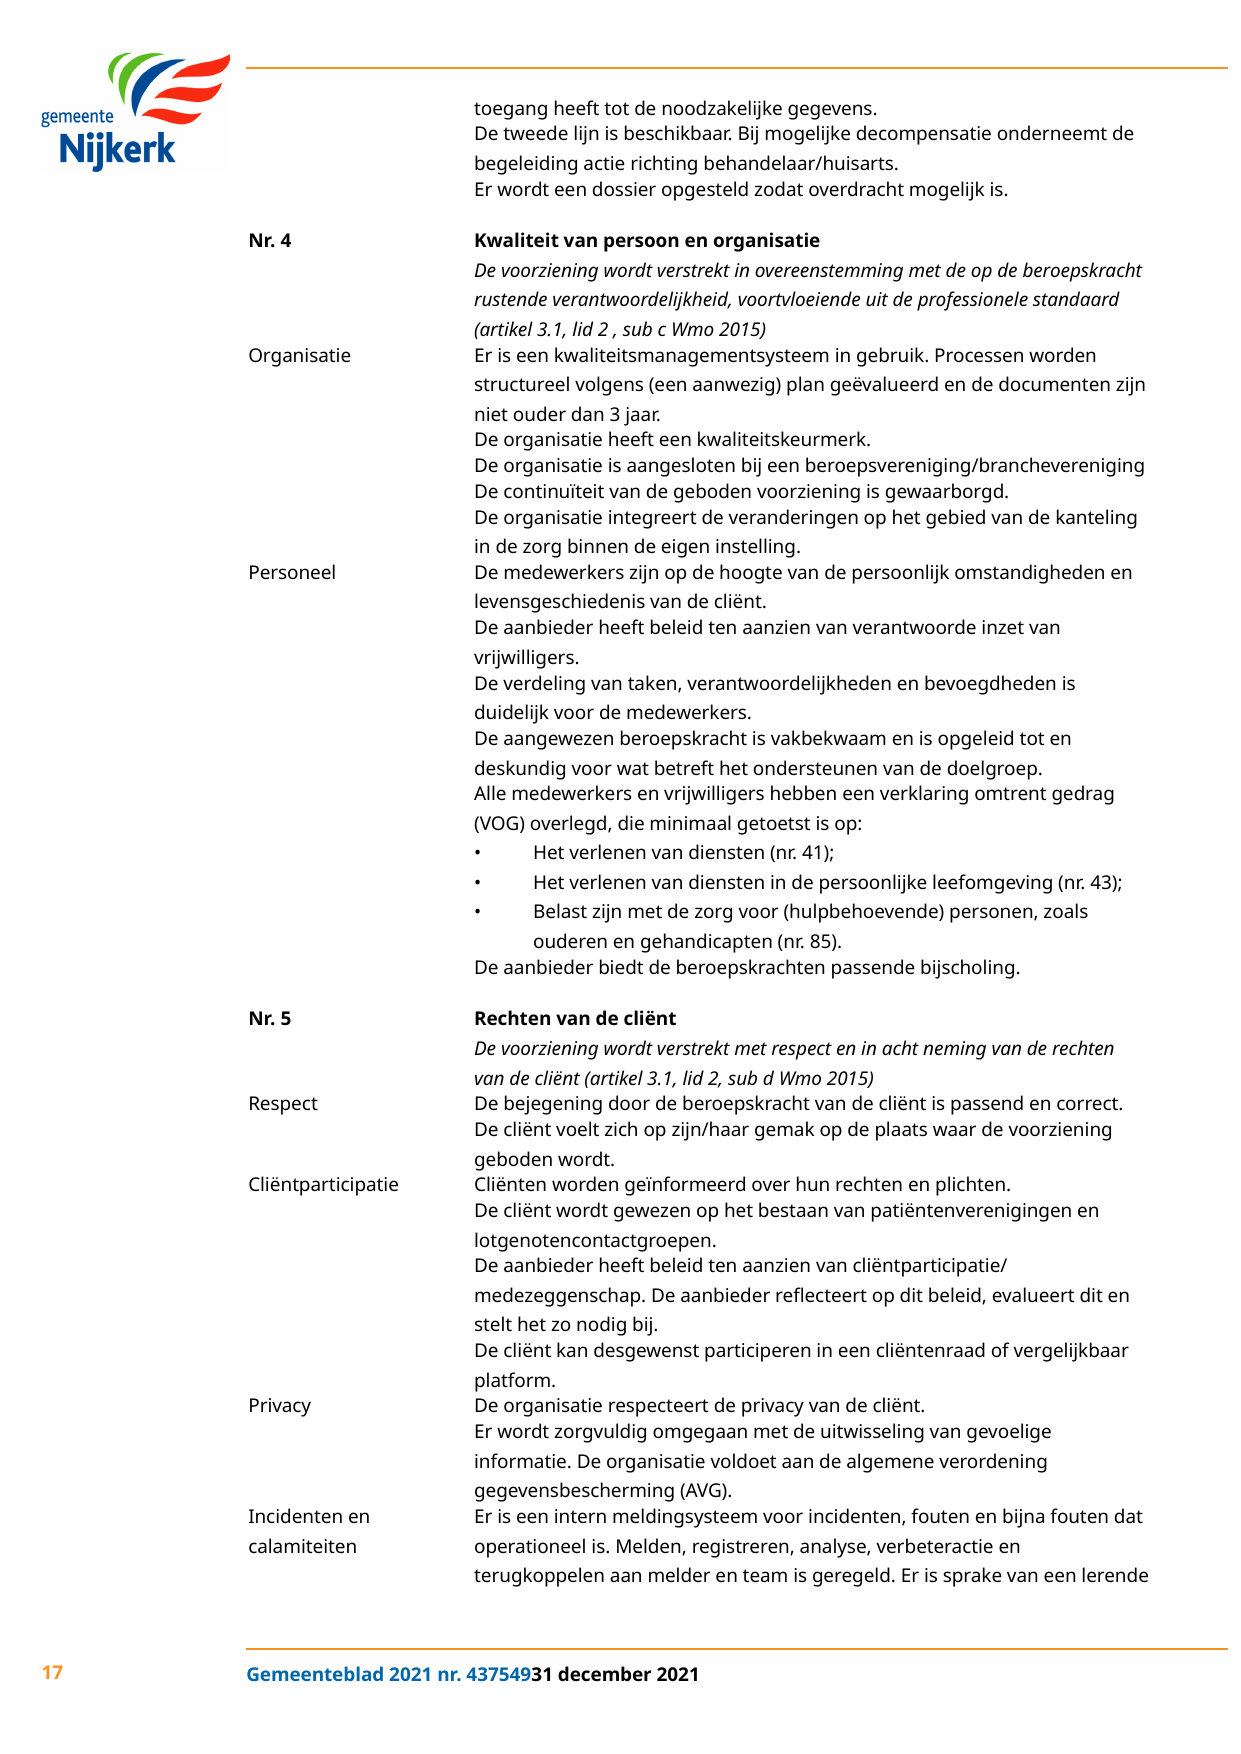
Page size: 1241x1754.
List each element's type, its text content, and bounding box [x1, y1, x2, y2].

table_cell Alle medewerkers en vrijwilligers hebben een verklaring omtrent gedrag (VOG) overlegd, die minimaal getoetst is op: Het verlenen van diensten (nr. 41); Het verlenen van diensten in de persoonlijke leefomgeving (nr. 43); Belast zijn met de zorg voor (hulpbehoevende) personen, zoals ouderen en gehandicapten (nr. 85). [474, 780, 1152, 954]
table_cell toegang heeft tot de noodzakelijke gegevens. [474, 95, 1152, 121]
table_cell De cliënt kan desgewenst participeren in een cliëntenraad of vergelijkbaar platform. [474, 1338, 1152, 1393]
table_cell Er wordt een dossier opgesteld zodat overdracht mogelijk is. [474, 176, 1152, 202]
table_cell De tweede lijn is beschikbaar. Bij mogelijke decompensatie onderneemt de begeleiding actie richting behandelaar/huisarts. [474, 121, 1152, 176]
table_cell De medewerkers zijn op de hoogte van de persoonlijk omstandigheden en levensgeschiedenis van de cliënt. [474, 559, 1152, 614]
table_cell De organisatie respecteert de privacy van de cliënt. [474, 1393, 1152, 1418]
table_cell Respect [248, 1090, 474, 1171]
table_cell [248, 95, 474, 121]
table_cell Personeel [248, 559, 474, 980]
table_cell De cliënt voelt zich op zijn/haar gemak op de plaats waar de voorziening geboden wordt. [474, 1116, 1152, 1171]
table_cell Cliënten worden geïnformeerd over hun rechten en plichten. [474, 1171, 1152, 1197]
table_cell De aangewezen beroepskracht is vakbekwaam en is opgeleid tot en deskundig voor wat betreft het ondersteunen van de doelgroep. [474, 725, 1152, 780]
table_cell Incidenten en calamiteiten [248, 1503, 474, 1588]
table_cell De organisatie integreert de veranderingen op het gebied van de kanteling in de zorg binnen de eigen instelling. [474, 504, 1152, 559]
table_cell Cliëntparticipatie [248, 1171, 474, 1393]
table_cell De bejegening door de beroepskracht van de cliënt is passend en correct. [474, 1090, 1152, 1116]
table_cell Privacy [248, 1393, 474, 1503]
table_cell Nr. 5 [248, 1006, 474, 1090]
table_cell Kwaliteit van persoon en organisatie De voorziening wordt verstrekt in overeenstemming met de op de beroepskracht rustende verantwoordelijkheid, voortvloeiende uit de professionele standaard (artikel 3.1, lid 2 , sub c Wmo 2015) [474, 227, 1152, 342]
table_cell De cliënt wordt gewezen op het bestaan van patiëntenverenigingen en lotgenotencontactgroepen. [474, 1197, 1152, 1252]
table_cell Rechten van de cliënt De voorziening wordt verstrekt met respect en in acht neming van de rechten van de cliënt (artikel 3.1, lid 2, sub d Wmo 2015) [474, 1006, 1152, 1090]
picture [41, 47, 231, 172]
table_cell [248, 121, 474, 176]
table_cell De organisatie heeft een kwaliteitskeurmerk. [474, 427, 1152, 452]
table_cell [248, 980, 1152, 1006]
table_cell Er is een intern meldingsysteem voor incidenten, fouten en bijna fouten dat operationeel is. Melden, registreren, analyse, verbeteractie en terugkoppelen aan melder en team is geregeld. Er is sprake van een lerende [474, 1503, 1152, 1588]
table_cell De aanbieder biedt de beroepskrachten passende bijscholing. [474, 954, 1152, 980]
table_cell [248, 202, 1152, 227]
table_cell De organisatie is aangesloten bij een beroepsvereniging/branchevereniging [474, 453, 1152, 478]
table_cell Er is een kwaliteitsmanagementsysteem in gebruik. Processen worden structureel volgens (een aanwezig) plan geëvalueerd en de documenten zijn niet ouder dan 3 jaar. [474, 342, 1152, 427]
table_cell Organisatie [248, 342, 474, 559]
table_cell De aanbieder heeft beleid ten aanzien van verantwoorde inzet van vrijwilligers. [474, 615, 1152, 670]
table_cell De aanbieder heeft beleid ten aanzien van cliëntparticipatie/ medezeggenschap. De aanbieder reflecteert op dit beleid, evalueert dit en stelt het zo nodig bij. [474, 1253, 1152, 1337]
table_cell Er wordt zorgvuldig omgegaan met de uitwisseling van gevoelige informatie. De organisatie voldoet aan de algemene verordening gegevensbescherming (AVG). [474, 1419, 1152, 1503]
table_cell De continuïteit van de geboden voorziening is gewaarborgd. [474, 478, 1152, 504]
table_cell De verdeling van taken, verantwoordelijkheden en bevoegdheden is duidelijk voor de medewerkers. [474, 670, 1152, 725]
table_cell Nr. 4 [248, 227, 474, 342]
table_cell [248, 176, 474, 202]
